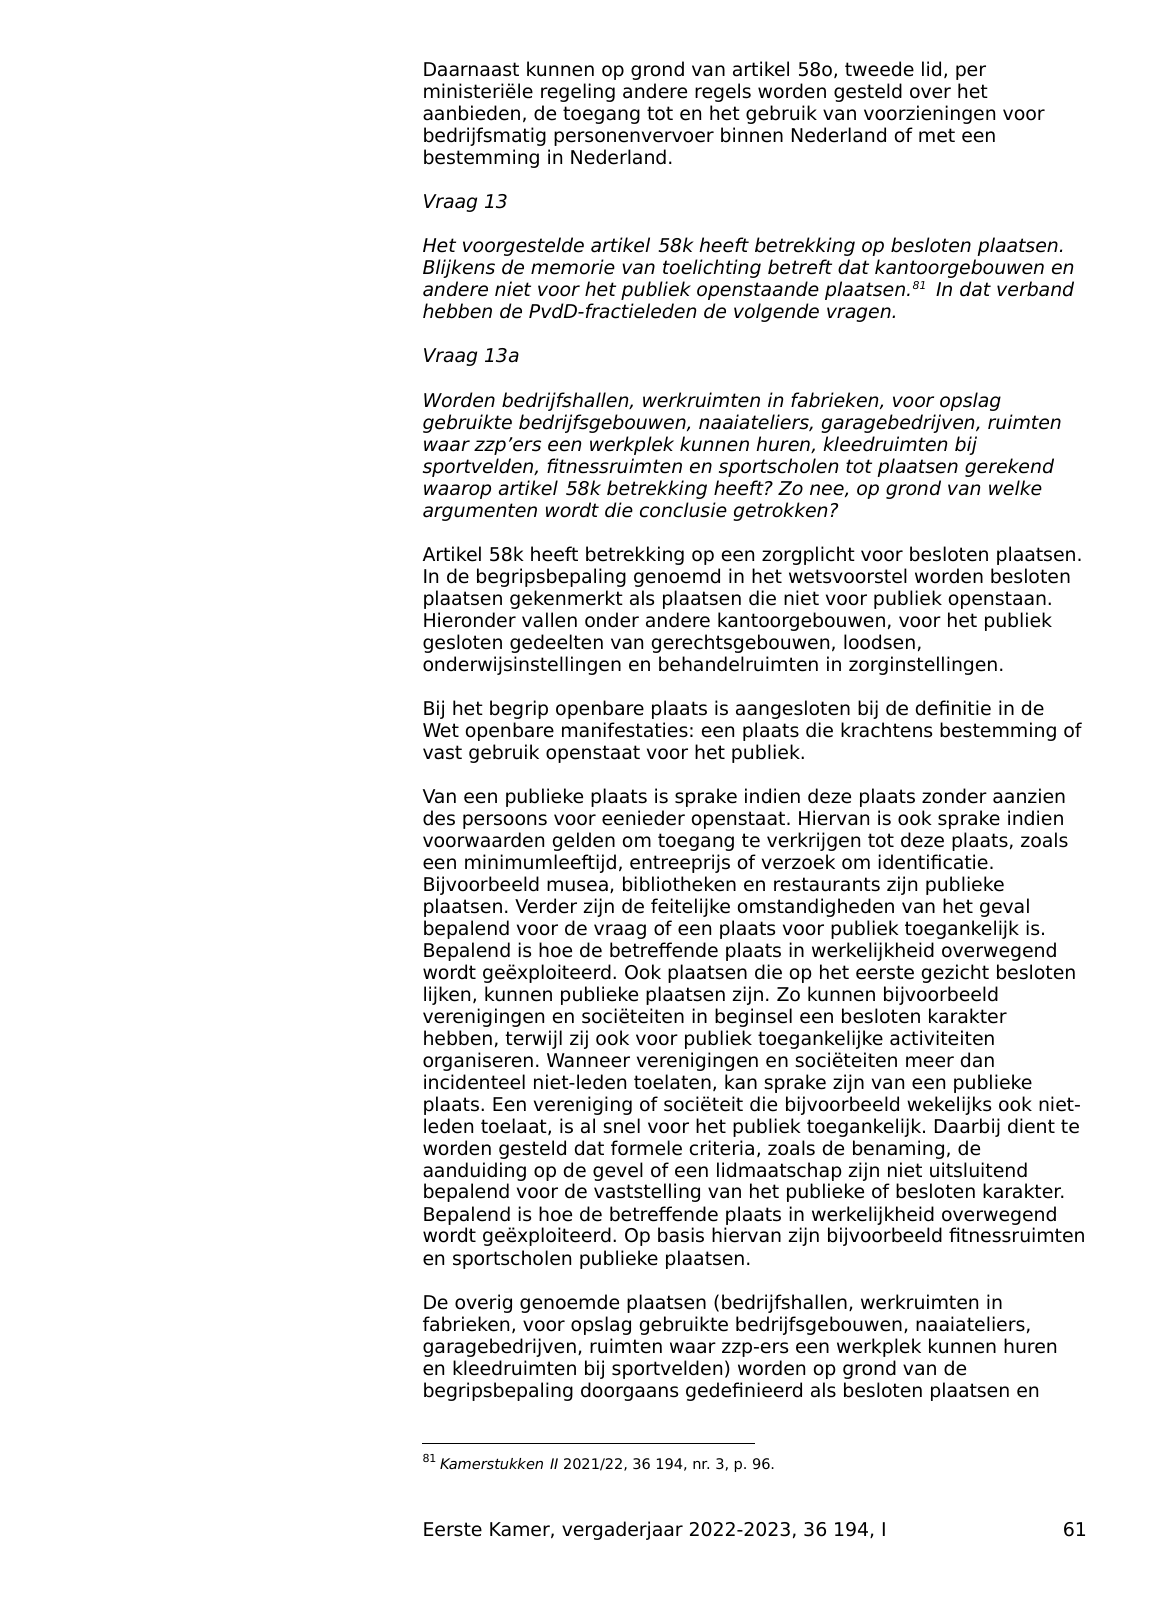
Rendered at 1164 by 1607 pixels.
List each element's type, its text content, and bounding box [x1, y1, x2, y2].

text Kamerstukken II 2021/22, 36 194, nr. 3, p. 96. [422, 1452, 1087, 1474]
text Van een publieke plaats is sprake indien deze plaats zonder aanzien des persoons voor eenieder openstaat. Hiervan is ook sprake indien voorwaarden gelden om toegang te verkrijgen tot deze plaats, zoals een minimumleeftijd, entreeprijs of verzoek om identificatie. Bijvoorbeeld musea, bibliotheken en restaurants zijn publieke plaatsen. Verder zijn de feitelijke omstandigheden van het geval bepalend voor de vraag of een plaats voor publiek toegankelijk is. Bepalend is hoe de betreffende plaats in werkelijkheid overwegend wordt geëxploiteerd. Ook plaatsen die op het eerste gezicht besloten lijken, kunnen publieke plaatsen zijn. Zo kunnen bijvoorbeeld verenigingen en sociëteiten in beginsel een besloten karakter hebben, terwijl zij ook voor publiek toegankelijke activiteiten organiseren. Wanneer verenigingen en sociëteiten meer dan incidenteel niet-leden toelaten, kan sprake zijn van een publieke plaats. Een vereniging of sociëteit die bijvoorbeeld wekelijks ook niet-leden toelaat, is al snel voor het publiek toegankelijk. Daarbij dient te worden gesteld dat formele criteria, zoals de benaming, de aanduiding op de gevel of een lidmaatschap zijn niet uitsluitend bepalend voor de vaststelling van het publieke of besloten karakter. Bepalend is hoe de betreffende plaats in werkelijkheid overwegend wordt geëxploiteerd. Op basis hiervan zijn bijvoorbeeld fitnessruimten en sportscholen publieke plaatsen. [422, 786, 1087, 1269]
text Daarnaast kunnen op grond van artikel 58o, tweede lid, per ministeriële regeling andere regels worden gesteld over het aanbieden, de toegang tot en het gebruik van voorzieningen voor bedrijfsmatig personenvervoer binnen Nederland of met een bestemming in Nederland. [422, 59, 1087, 169]
text Bij het begrip openbare plaats is aangesloten bij de definitie in de Wet openbare manifestaties: een plaats die krachtens bestemming of vast gebruik openstaat voor het publiek. [422, 698, 1087, 764]
text Het voorgestelde artikel 58k heeft betrekking op besloten plaatsen. Blijkens de memorie van toelichting betreft dat kantoorgebouwen en andere niet voor het publiek openstaande plaatsen. In dat verband hebben de PvdD-fractieleden de volgende vragen. [422, 235, 1087, 323]
subtitle Vraag 13 [422, 191, 1087, 213]
subtitle Vraag 13a [422, 345, 1087, 367]
text De overig genoemde plaatsen (bedrijfshallen, werkruimten in fabrieken, voor opslag gebruikte bedrijfsgebouwen, naaiateliers, garagebedrijven, ruimten waar zzp-ers een werkplek kunnen huren en kleedruimten bij sportvelden) worden op grond van de begripsbepaling doorgaans gedefinieerd als besloten plaatsen en [422, 1292, 1087, 1401]
text Artikel 58k heeft betrekking op een zorgplicht voor besloten plaatsen. In de begripsbepaling genoemd in het wetsvoorstel worden besloten plaatsen gekenmerkt als plaatsen die niet voor publiek openstaan. Hieronder vallen onder andere kantoorgebouwen, voor het publiek gesloten gedeelten van gerechtsgebouwen, loodsen, onderwijsinstellingen en behandelruimten in zorginstellingen. [422, 544, 1087, 676]
text Worden bedrijfshallen, werkruimten in fabrieken, voor opslag gebruikte bedrijfsgebouwen, naaiateliers, garagebedrijven, ruimten waar zzp’ers een werkplek kunnen huren, kleedruimten bij sportvelden, fitnessruimten en sportscholen tot plaatsen gerekend waarop artikel 58k betrekking heeft? Zo nee, op grond van welke argumenten wordt die conclusie getrokken? [422, 389, 1087, 521]
